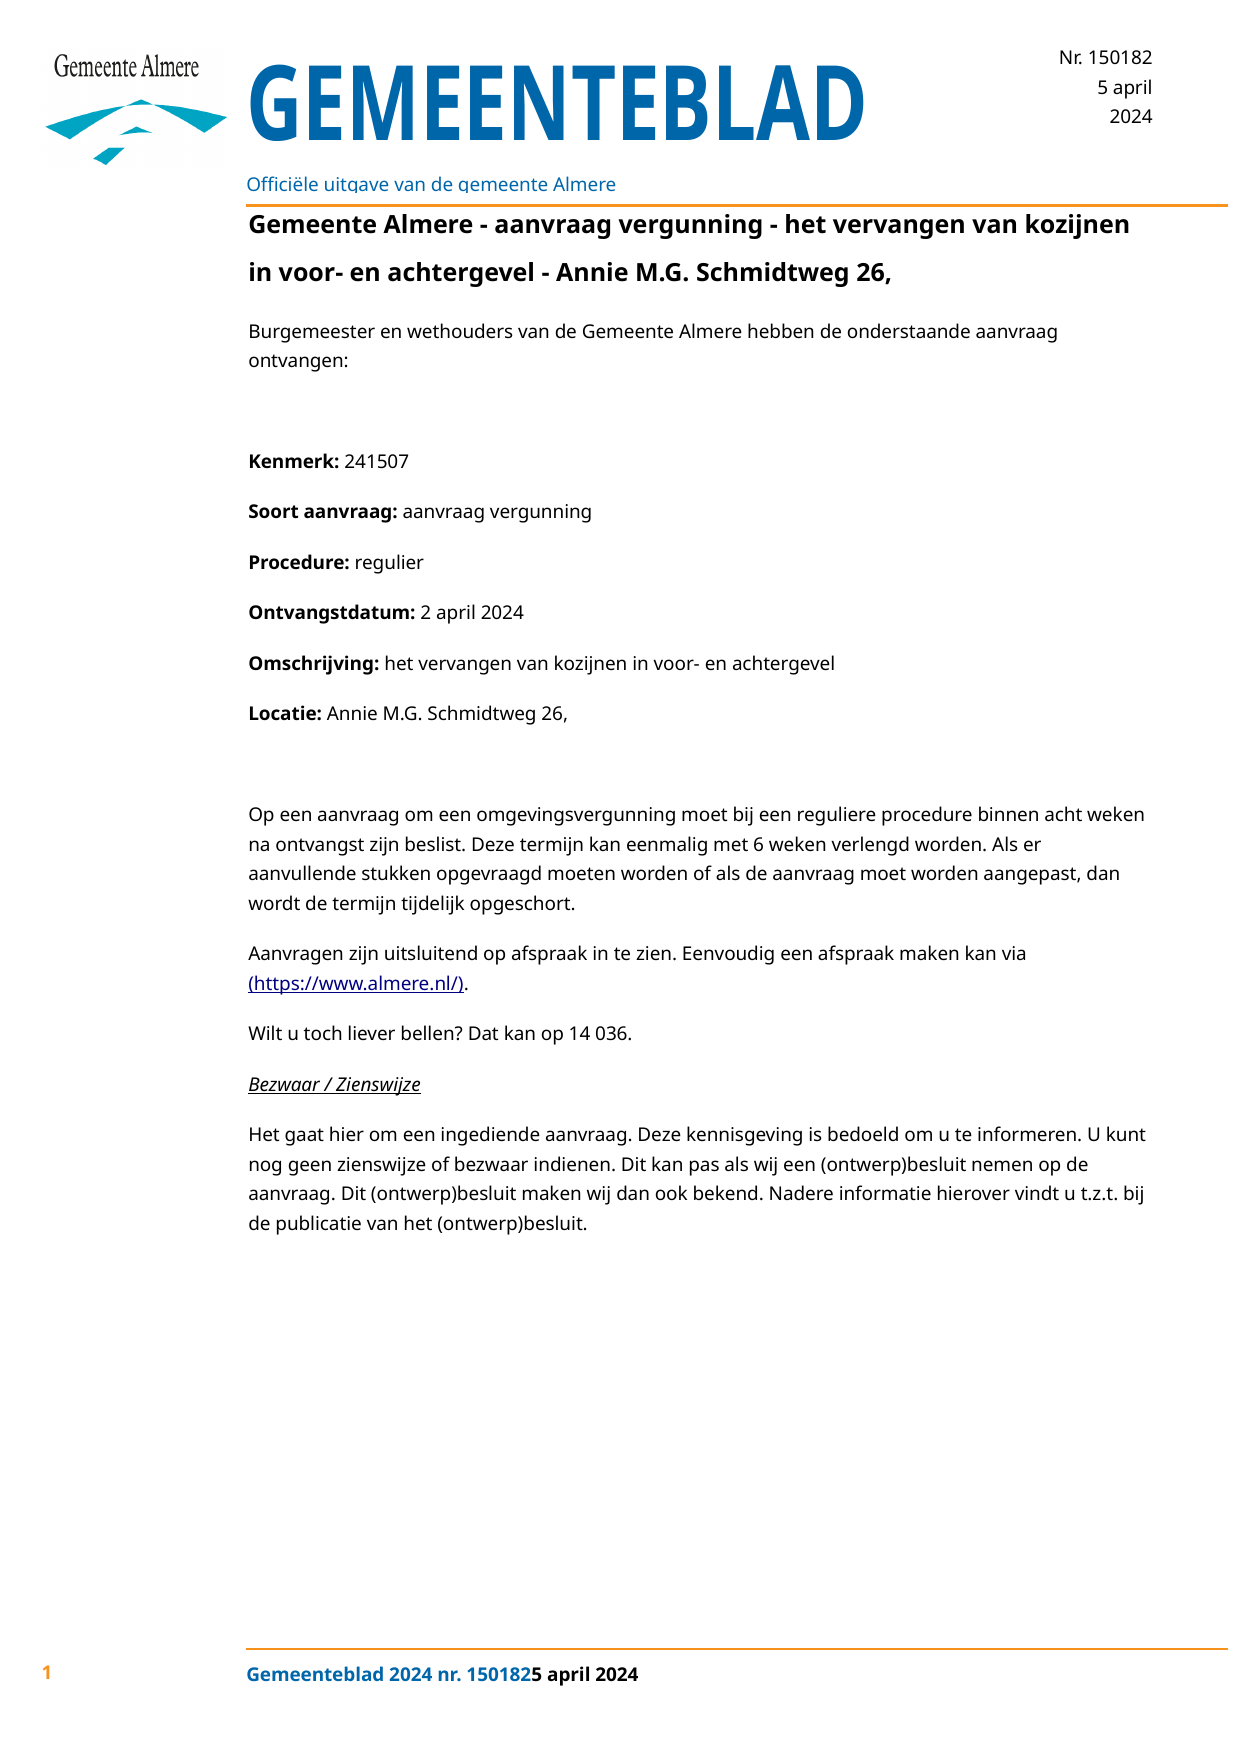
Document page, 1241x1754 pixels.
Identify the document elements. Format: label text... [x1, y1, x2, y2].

text Locatie: Annie M.G. Schmidtweg 26, [248, 700, 1152, 726]
text Omschrijving: het vervangen van kozijnen in voor- en achtergevel [248, 650, 1152, 676]
text Ontvangstdatum: 2 april 2024 [248, 599, 1152, 625]
picture [41, 47, 231, 172]
text Het gaat hier om een ingediende aanvraag. Deze kennisgeving is bedoeld om u te informeren. U kunt nog geen zienswijze of bezwaar indienen. Dit kan pas als wij een (ontwerp)besluit nemen op de aanvraag. Dit (ontwerp)besluit maken wij dan ook bekend. Nadere informatie hierover vindt u t.z.t. bij de publicatie van het (ontwerp)besluit. [248, 1121, 1152, 1236]
text Soort aanvraag: aanvraag vergunning [248, 499, 1152, 524]
text Burgemeester en wethouders van de Gemeente Almere hebben de onderstaande aanvraag ontvangen: [248, 318, 1152, 373]
text Kenmerk: 241507 [248, 448, 1152, 474]
text Wilt u toch liever bellen? Dat kan op 14 036. [248, 1020, 1152, 1046]
text Gemeente Almere - aanvraag vergunning - het vervangen van kozijnen in voor- en achtergevel - Annie M.G. Schmidtweg 26, [248, 207, 1152, 288]
text Op een aanvraag om een omgevingsvergunning moet bij een reguliere procedure binnen acht weken na ontvangst zijn beslist. Deze termijn kan eenmalig met 6 weken verlengd worden. Als er aanvullende stukken opgevraagd moeten worden of als de aanvraag moet worden aangepast, dan wordt de termijn tijdelijk opgeschort. [248, 801, 1152, 916]
text Bezwaar / Zienswijze [248, 1071, 1152, 1097]
text Aanvragen zijn uitsluitend op afspraak in te zien. Eenvoudig een afspraak maken kan via (https://www.almere.nl/). [248, 940, 1152, 996]
text Procedure: regulier [248, 549, 1152, 575]
